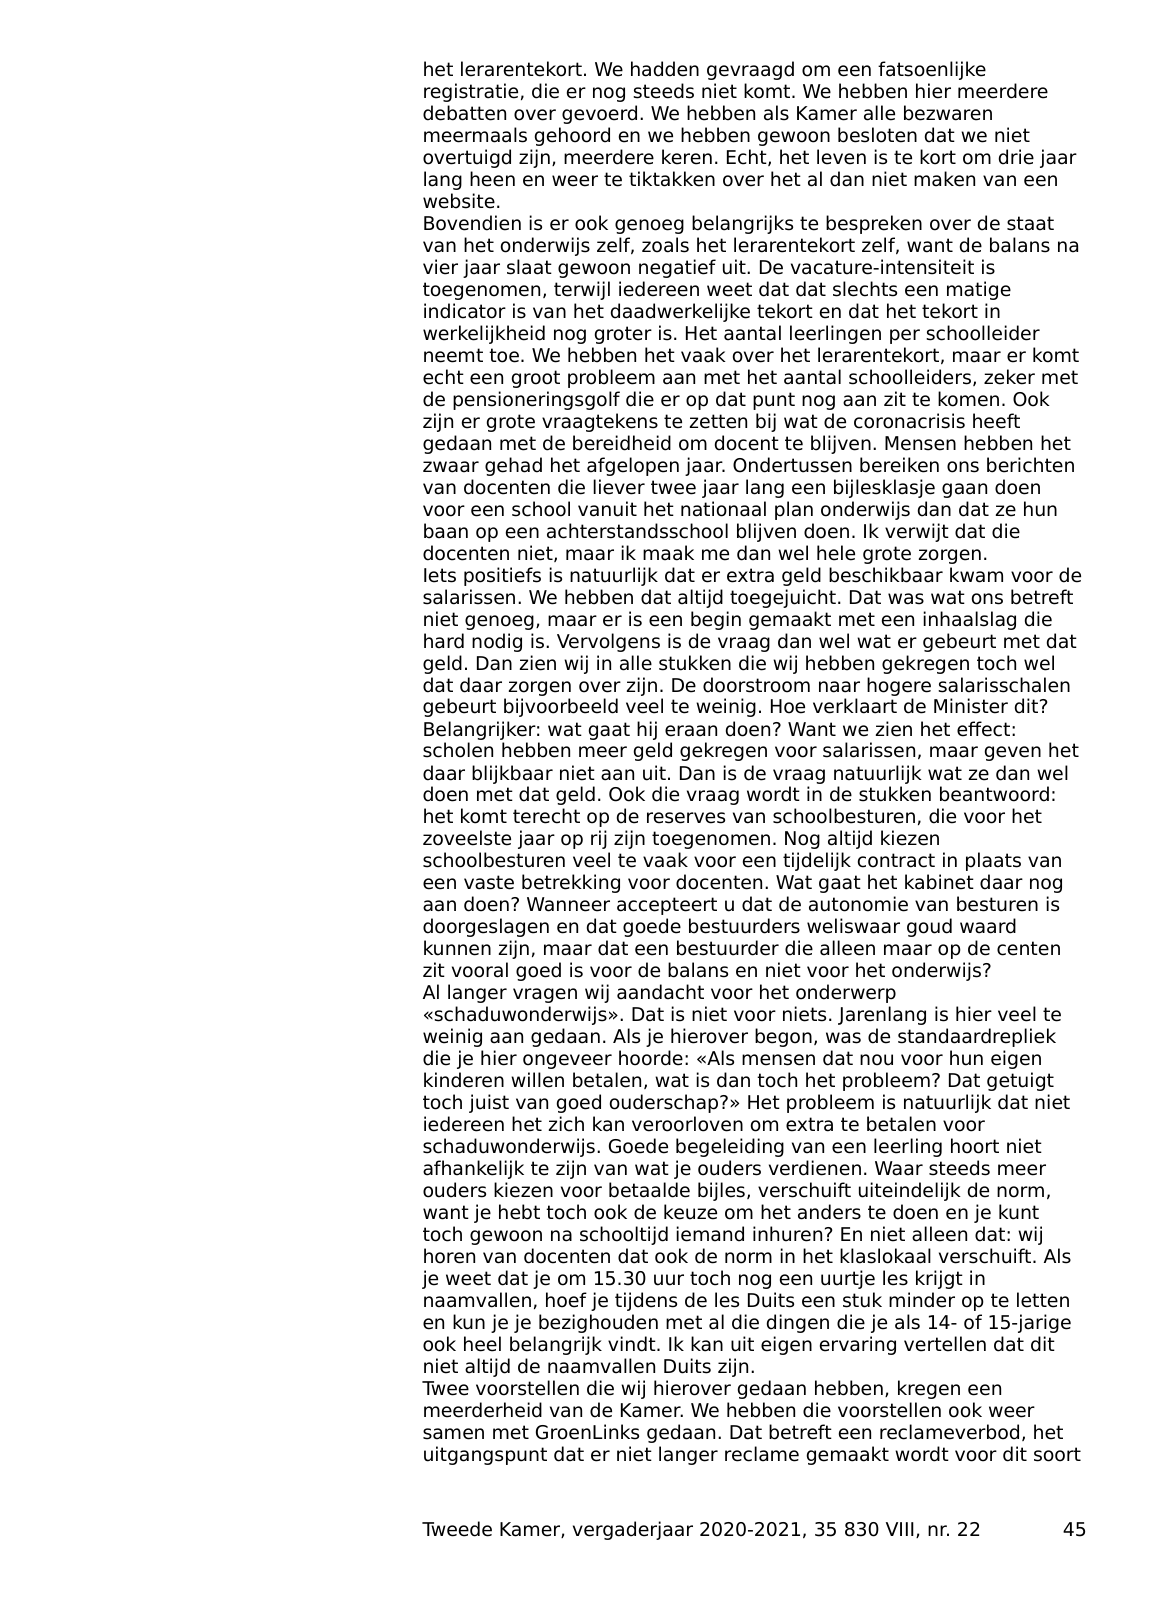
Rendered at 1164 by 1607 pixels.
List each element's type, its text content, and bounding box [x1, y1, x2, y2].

text Iets positiefs is natuurlijk dat er extra geld beschikbaar kwam voor de salarissen. We hebben dat altijd toegejuicht. Dat was wat ons betreft niet genoeg, maar er is een begin gemaakt met een inhaalslag die hard nodig is. Vervolgens is de vraag dan wel wat er gebeurt met dat geld. Dan zien wij in alle stukken die wij hebben gekregen toch wel dat daar zorgen over zijn. De doorstroom naar hogere salarisschalen gebeurt bijvoorbeeld veel te weinig. Hoe verklaart de Minister dit? Belangrijker: wat gaat hij eraan doen? Want we zien het effect: scholen hebben meer geld gekregen voor salarissen, maar geven het daar blijkbaar niet aan uit. Dan is de vraag natuurlijk wat ze dan wel doen met dat geld. Ook die vraag wordt in de stukken beantwoord: het komt terecht op de reserves van schoolbesturen, die voor het zoveelste jaar op rij zijn toegenomen. Nog altijd kiezen schoolbesturen veel te vaak voor een tijdelijk contract in plaats van een vaste betrekking voor docenten. Wat gaat het kabinet daar nog aan doen? Wanneer accepteert u dat de autonomie van besturen is doorgeslagen en dat goede bestuurders weliswaar goud waard kunnen zijn, maar dat een bestuurder die alleen maar op de centen zit vooral goed is voor de balans en niet voor het onderwijs? [422, 564, 1087, 982]
text Twee voorstellen die wij hierover gedaan hebben, kregen een meerderheid van de Kamer. We hebben die voorstellen ook weer samen met GroenLinks gedaan. Dat betreft een reclameverbod, het uitgangspunt dat er niet langer reclame gemaakt wordt voor dit soort [422, 1378, 1087, 1466]
text Bovendien is er ook genoeg belangrijks te bespreken over de staat van het onderwijs zelf, zoals het lerarentekort zelf, want de balans na vier jaar slaat gewoon negatief uit. De vacature-intensiteit is toegenomen, terwijl iedereen weet dat dat slechts een matige indicator is van het daadwerkelijke tekort en dat het tekort in werkelijkheid nog groter is. Het aantal leerlingen per schoolleider neemt toe. We hebben het vaak over het lerarentekort, maar er komt echt een groot probleem aan met het aantal schoolleiders, zeker met de pensioneringsgolf die er op dat punt nog aan zit te komen. Ook zijn er grote vraagtekens te zetten bij wat de coronacrisis heeft gedaan met de bereidheid om docent te blijven. Mensen hebben het zwaar gehad het afgelopen jaar. Ondertussen bereiken ons berichten van docenten die liever twee jaar lang een bijlesklasje gaan doen voor een school vanuit het nationaal plan onderwijs dan dat ze hun baan op een achterstandsschool blijven doen. Ik verwijt dat die docenten niet, maar ik maak me dan wel hele grote zorgen. [422, 213, 1087, 564]
text Al langer vragen wij aandacht voor het onderwerp «schaduwonderwijs». Dat is niet voor niets. Jarenlang is hier veel te weinig aan gedaan. Als je hierover begon, was de standaardrepliek die je hier ongeveer hoorde: «Als mensen dat nou voor hun eigen kinderen willen betalen, wat is dan toch het probleem? Dat getuigt toch juist van goed ouderschap?» Het probleem is natuurlijk dat niet iedereen het zich kan veroorloven om extra te betalen voor schaduwonderwijs. Goede begeleiding van een leerling hoort niet afhankelijk te zijn van wat je ouders verdienen. Waar steeds meer ouders kiezen voor betaalde bijles, verschuift uiteindelijk de norm, want je hebt toch ook de keuze om het anders te doen en je kunt toch gewoon na schooltijd iemand inhuren? En niet alleen dat: wij horen van docenten dat ook de norm in het klaslokaal verschuift. Als je weet dat je om 15.30 uur toch nog een uurtje les krijgt in naamvallen, hoef je tijdens de les Duits een stuk minder op te letten en kun je je bezighouden met al die dingen die je als 14- of 15-jarige ook heel belangrijk vindt. Ik kan uit eigen ervaring vertellen dat dit niet altijd de naamvallen Duits zijn. [422, 982, 1087, 1378]
text het lerarentekort. We hadden gevraagd om een fatsoenlijke registratie, die er nog steeds niet komt. We hebben hier meerdere debatten over gevoerd. We hebben als Kamer alle bezwaren meermaals gehoord en we hebben gewoon besloten dat we niet overtuigd zijn, meerdere keren. Echt, het leven is te kort om drie jaar lang heen en weer te tiktakken over het al dan niet maken van een website. [422, 59, 1087, 213]
